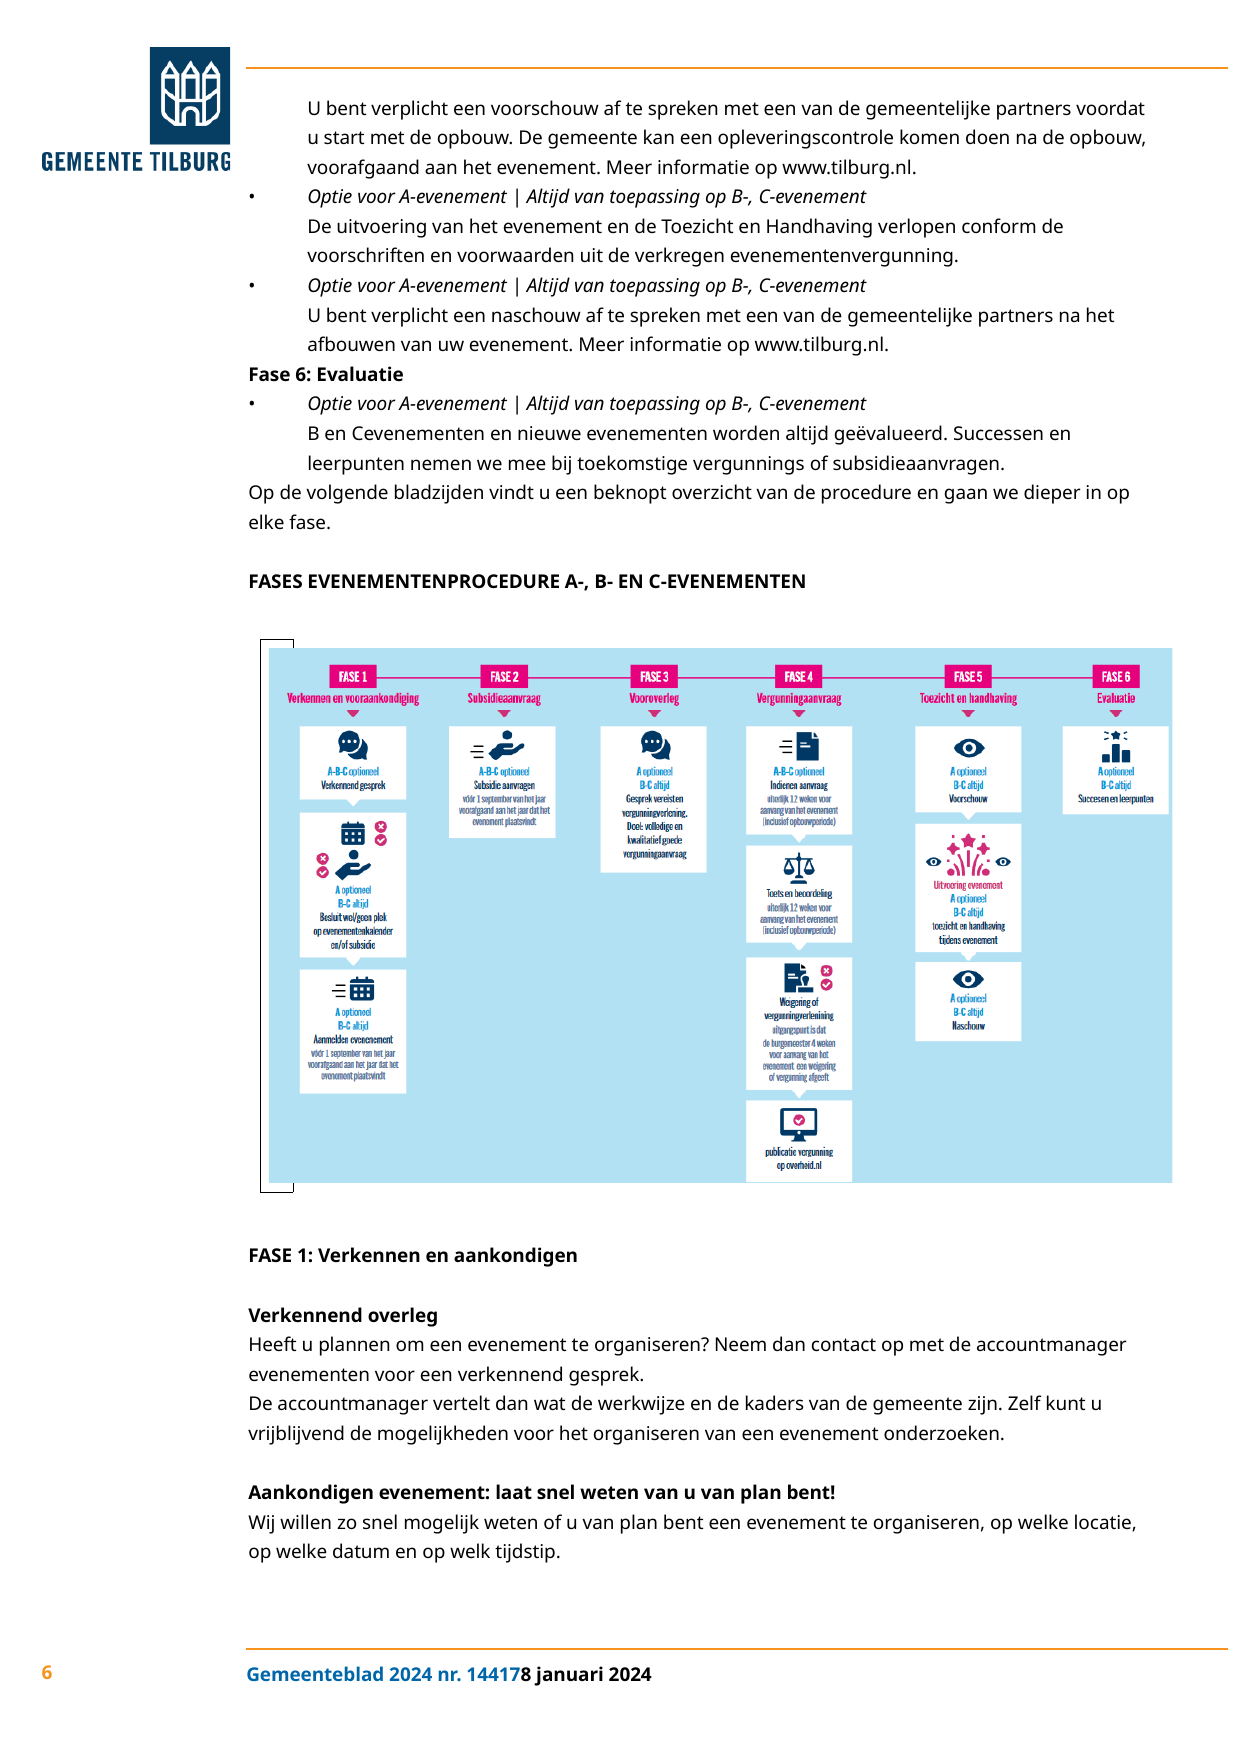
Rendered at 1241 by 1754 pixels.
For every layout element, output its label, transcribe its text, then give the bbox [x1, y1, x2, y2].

list B­ en C­evenementen en nieuwe evenementen worden altijd geëvalueerd. Successen en leerpunten nemen we mee bij toekomstige vergunnings­ of subsidieaanvragen. [248, 420, 1152, 476]
text FASE 1: Verkennen en aankondigen [248, 1243, 1152, 1268]
text FASES EVENEMENTENPROCEDURE A-, B- EN C-EVENEMENTEN [248, 568, 1152, 594]
picture [268, 648, 1173, 1183]
list Optie voor A-evenement | Altijd van toepassing op B-, C-evenement [248, 272, 1152, 298]
text Heeft u plannen om een evenement te organiseren? Neem dan contact op met de accountmanager evenementen voor een verkennend gesprek. [248, 1331, 1152, 1387]
text Verkennend overleg [248, 1302, 1152, 1327]
list U bent verplicht een voorschouw af te spreken met een van de gemeentelijke partners voordat u start met de opbouw. De gemeente kan een opleveringscontrole komen doen na de opbouw, voorafgaand aan het evenement. Meer informatie op www.tilburg.nl. [248, 95, 1152, 180]
text Aankondigen evenement: laat snel weten van u van plan bent! [248, 1479, 1152, 1505]
text Fase 6: Evaluatie [248, 361, 1152, 387]
list U bent verplicht een naschouw af te spreken met een van de gemeentelijke partners na het afbouwen van uw evenement. Meer informatie op www.tilburg.nl. [248, 302, 1152, 357]
list Optie voor A-evenement | Altijd van toepassing op B-, C-evenement [248, 183, 1152, 209]
list De uitvoering van het evenement en de Toezicht en Handhaving verlopen conform de voorschriften en voorwaarden uit de verkregen evenementenvergunning. [248, 213, 1152, 268]
text De accountmanager vertelt dan wat de werkwijze en de kaders van de gemeente zijn. Zelf kunt u vrijblijvend de mogelijkheden voor het organiseren van een evenement onderzoeken. [248, 1391, 1152, 1446]
list Optie voor A-evenement | Altijd van toepassing op B-, C-evenement [248, 391, 1152, 416]
picture [41, 47, 231, 172]
text Wij willen zo snel mogelijk weten of u van plan bent een evenement te organiseren, op welke locatie, op welke datum en op welk tijdstip. [248, 1509, 1152, 1564]
text Op de volgende bladzijden vindt u een beknopt overzicht van de procedure en gaan we dieper in op elke fase. [248, 479, 1152, 535]
